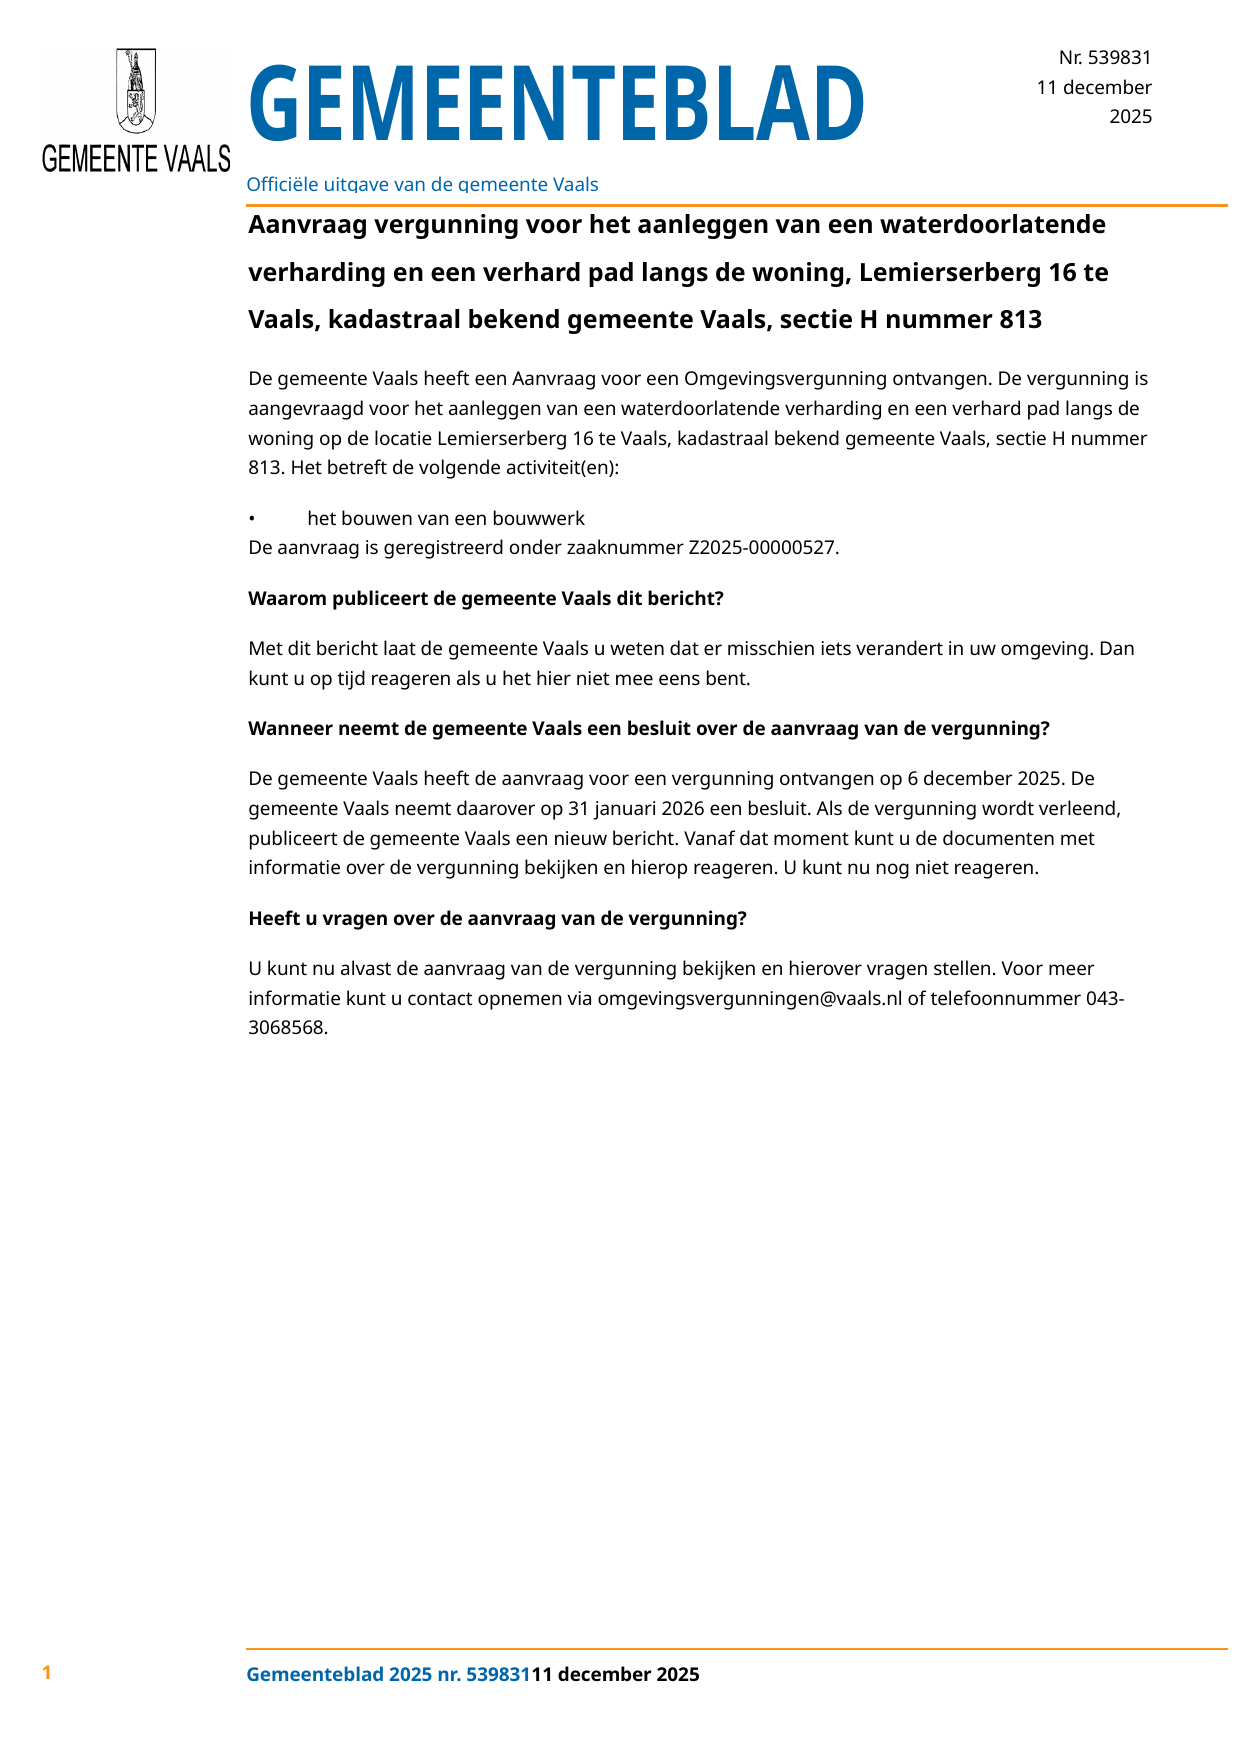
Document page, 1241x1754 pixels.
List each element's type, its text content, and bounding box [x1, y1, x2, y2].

picture [41, 47, 231, 172]
text Met dit bericht laat de gemeente Vaals u weten dat er misschien iets verandert in uw omgeving. Dan kunt u op tijd reageren als u het hier niet mee eens bent. [248, 635, 1152, 690]
text Waarom publiceert de gemeente Vaals dit bericht? [248, 585, 1152, 610]
text De aanvraag is geregistreerd onder zaaknummer Z2025-00000527. [248, 534, 1152, 560]
list het bouwen van een bouwwerk [248, 505, 1152, 530]
text Heeft u vragen over de aanvraag van de vergunning? [248, 905, 1152, 930]
text De gemeente Vaals heeft de aanvraag voor een vergunning ontvangen op 6 december 2025. De gemeente Vaals neemt daarover op 31 januari 2026 een besluit. Als de vergunning wordt verleend, publiceert de gemeente Vaals een nieuw bericht. Vanaf dat moment kunt u de documenten met informatie over de vergunning bekijken en hierop reageren. U kunt nu nog niet reageren. [248, 766, 1152, 880]
text De gemeente Vaals heeft een Aanvraag voor een Omgevingsvergunning ontvangen. De vergunning is aangevraagd voor het aanleggen van een waterdoorlatende verharding en een verhard pad langs de woning op de locatie Lemierserberg 16 te Vaals, kadastraal bekend gemeente Vaals, sectie H nummer 813. Het betreft de volgende activiteit(en): [248, 366, 1152, 480]
text Aanvraag vergunning voor het aanleggen van een waterdoorlatende verharding en een verhard pad langs de woning, Lemierserberg 16 te Vaals, kadastraal bekend gemeente Vaals, sectie H nummer 813 [248, 207, 1152, 336]
text Wanneer neemt de gemeente Vaals een besluit over de aanvraag van de vergunning? [248, 715, 1152, 741]
text U kunt nu alvast de aanvraag van de vergunning bekijken en hierover vragen stellen. Voor meer informatie kunt u contact opnemen via omgevingsvergunningen@vaals.nl of telefoonnummer 043-3068568. [248, 955, 1152, 1040]
